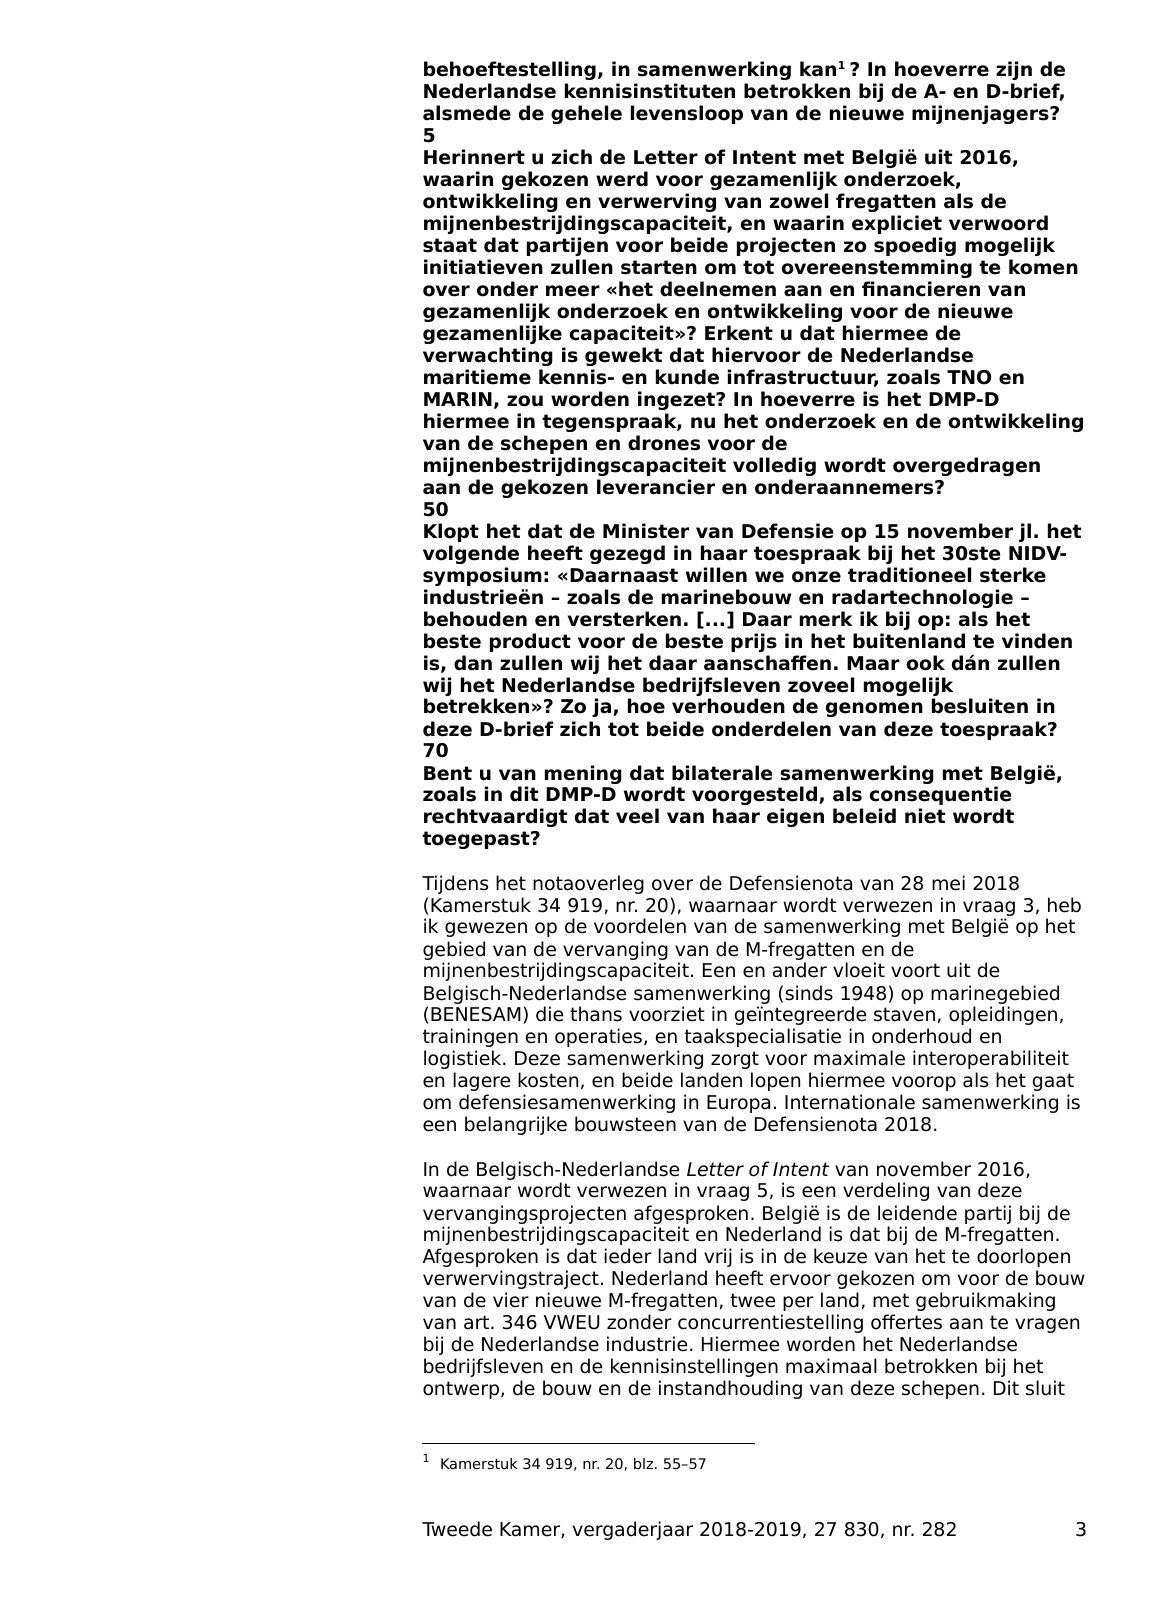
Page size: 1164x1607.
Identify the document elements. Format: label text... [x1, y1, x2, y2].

text 5 [422, 125, 1087, 147]
text In de Belgisch-Nederlandse Letter of Intent van november 2016, waarnaar wordt verwezen in vraag 5, is een verdeling van deze vervangingsprojecten afgesproken. België is de leidende partij bij de mijnenbestrijdingscapaciteit en Nederland is dat bij de M-fregatten. Afgesproken is dat ieder land vrij is in de keuze van het te doorlopen verwervingstraject. Nederland heeft ervoor gekozen om voor de bouw van de vier nieuwe M-fregatten, twee per land, met gebruikmaking van art. 346 VWEU zonder concurrentiestelling offertes aan te vragen bij de Nederlandse industrie. Hiermee worden het Nederlandse bedrijfsleven en de kennisinstellingen maximaal betrokken bij het ontwerp, de bouw en de instandhouding van deze schepen. Dit sluit [422, 1158, 1087, 1400]
text Herinnert u zich de Letter of Intent met België uit 2016, waarin gekozen werd voor gezamenlijk onderzoek, ontwikkeling en verwerving van zowel fregatten als de mijnenbestrijdingscapaciteit, en waarin expliciet verwoord staat dat partijen voor beide projecten zo spoedig mogelijk initiatieven zullen starten om tot overeenstemming te komen over onder meer «het deelnemen aan en financieren van gezamenlijk onderzoek en ontwikkeling voor de nieuwe gezamenlijke capaciteit»? Erkent u dat hiermee de verwachting is gewekt dat hiervoor de Nederlandse maritieme kennis- en kunde infrastructuur, zoals TNO en MARIN, zou worden ingezet? In hoeverre is het DMP-D hiermee in tegenspraak, nu het onderzoek en de ontwikkeling van de schepen en drones voor de mijnenbestrijdingscapaciteit volledig wordt overgedragen aan de gekozen leverancier en onderaannemers? [422, 147, 1087, 499]
text 50 [422, 499, 1087, 521]
text 70 [422, 740, 1087, 762]
text Tijdens het notaoverleg over de Defensienota van 28 mei 2018 (Kamerstuk 34 919, nr. 20), waarnaar wordt verwezen in vraag 3, heb ik gewezen op de voordelen van de samenwerking met België op het gebied van de vervanging van de M-fregatten en de mijnenbestrijdingscapaciteit. Een en ander vloeit voort uit de Belgisch-Nederlandse samenwerking (sinds 1948) op marinegebied (BENESAM) die thans voorziet in geïntegreerde staven, opleidingen, trainingen en operaties, en taakspecialisatie in onderhoud en logistiek. Deze samenwerking zorgt voor maximale interoperabiliteit en lagere kosten, en beide landen lopen hiermee voorop als het gaat om defensiesamenwerking in Europa. Internationale samenwerking is een belangrijke bouwsteen van de Defensienota 2018. [422, 872, 1087, 1136]
text Kamerstuk 34 919, nr. 20, blz. 55–57 [422, 1452, 1087, 1474]
text Klopt het dat de Minister van Defensie op 15 november jl. het volgende heeft gezegd in haar toespraak bij het 30ste NIDV-symposium: «Daarnaast willen we onze traditioneel sterke industrieën – zoals de marinebouw en radartechnologie – behouden en versterken. [...] Daar merk ik bij op: als het beste product voor de beste prijs in het buitenland te vinden is, dan zullen wij het daar aanschaffen. Maar ook dán zullen wij het Nederlandse bedrijfsleven zoveel mogelijk betrekken»? Zo ja, hoe verhouden de genomen besluiten in deze D-brief zich tot beide onderdelen van deze toespraak? [422, 521, 1087, 740]
text behoeftestelling, in samenwerking kan? In hoeverre zijn de Nederlandse kennisinstituten betrokken bij de A- en D-brief, alsmede de gehele levensloop van de nieuwe mijnenjagers? [422, 59, 1087, 125]
text Bent u van mening dat bilaterale samenwerking met België, zoals in dit DMP-D wordt voorgesteld, als consequentie rechtvaardigt dat veel van haar eigen beleid niet wordt toegepast? [422, 762, 1087, 850]
